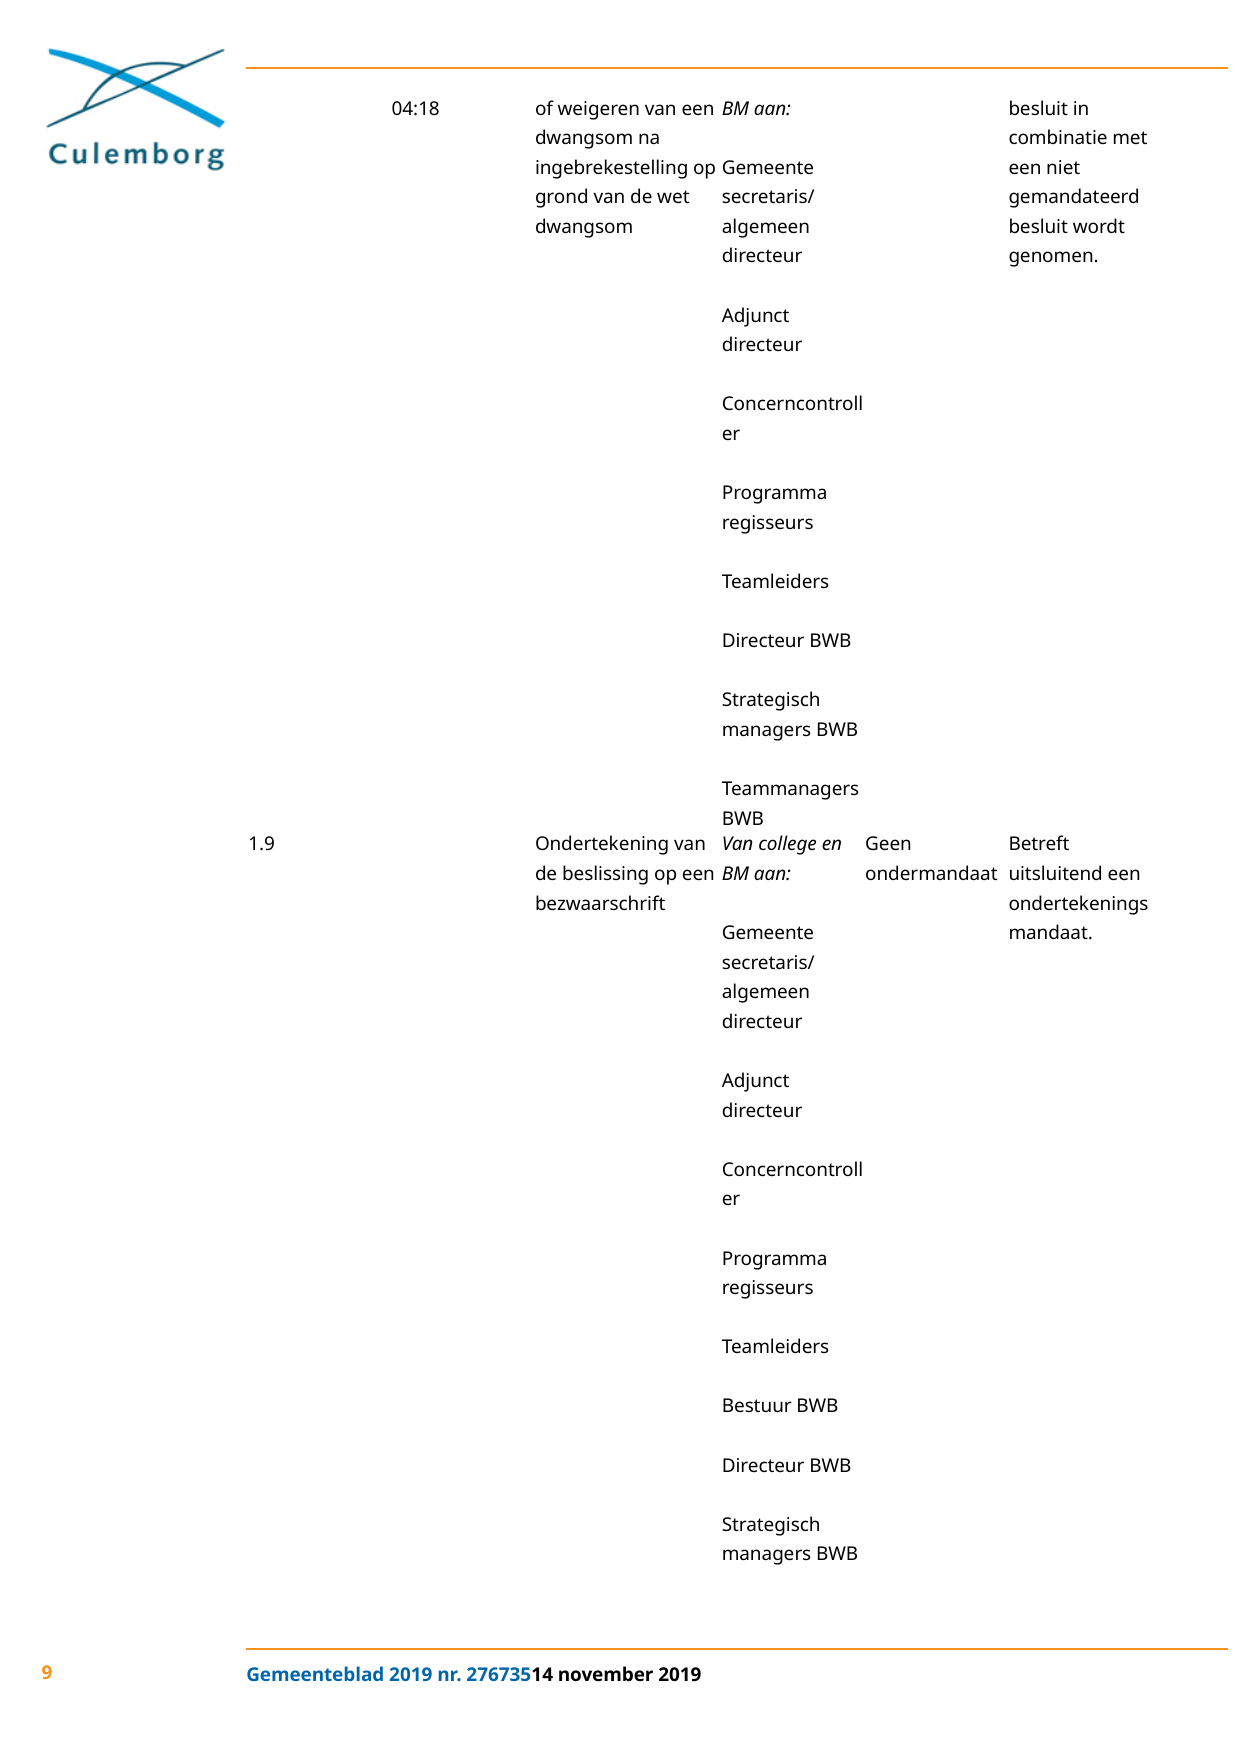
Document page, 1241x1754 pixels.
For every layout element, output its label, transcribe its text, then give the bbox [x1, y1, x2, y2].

picture [41, 47, 231, 172]
table_cell [248, 95, 391, 831]
table_cell of weigeren van een dwangsom na ingebrekestelling op grond van de wet dwangsom [535, 95, 722, 831]
table_cell 04:18 [391, 95, 535, 831]
table_cell BM aan: Gemeente secretaris/ algemeen directeur Adjunct directeur Concerncontroller Programma regisseurs Teamleiders Directeur BWB Strategisch managers BWB Teammanagers BWB [722, 95, 865, 831]
table_cell Betreft uitsluitend een ondertekenings mandaat. [1008, 831, 1152, 1596]
table_cell besluit in combinatie met een niet gemandateerd besluit wordt genomen. [1008, 95, 1152, 831]
table_cell Ondertekening van de beslissing op een bezwaarschrift [535, 831, 722, 1596]
table_cell [865, 95, 1008, 831]
table_cell 1.9 [248, 831, 391, 1596]
table_cell Geen ondermandaat [865, 831, 1008, 1596]
table_cell Van college en BM aan: Gemeente secretaris/ algemeen directeur Adjunct directeur Concerncontroller Programma regisseurs Teamleiders Bestuur BWB Directeur BWB Strategisch managers BWB [722, 831, 865, 1596]
table_cell [391, 831, 535, 1596]
